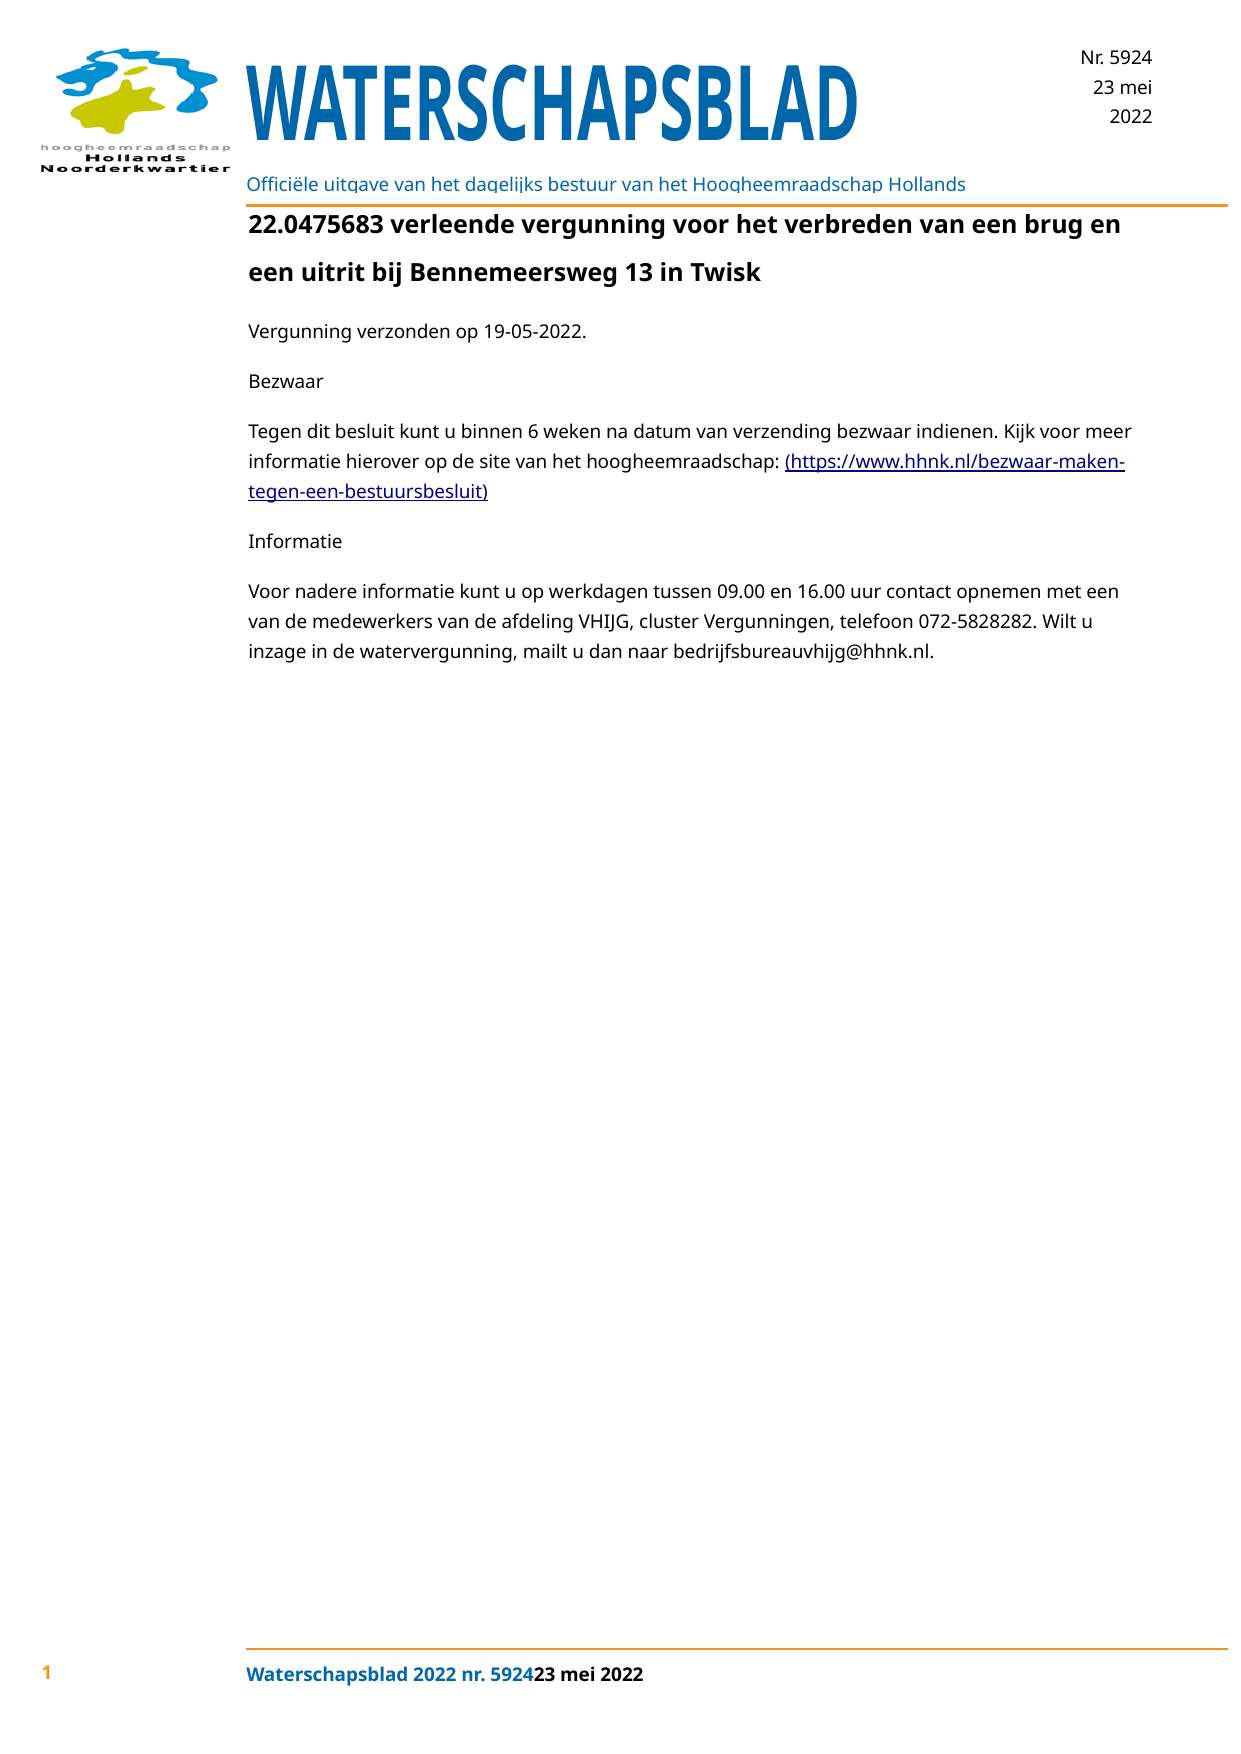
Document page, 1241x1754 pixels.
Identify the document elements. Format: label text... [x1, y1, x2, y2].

text Tegen dit besluit kunt u binnen 6 weken na datum van verzending bezwaar indienen. Kijk voor meer informatie hierover op de site van het hoogheemraadschap: (https://www.hhnk.nl/bezwaar-maken-tegen-een-bestuursbesluit) [248, 419, 1152, 504]
text Informatie [248, 528, 1152, 554]
text Voor nadere informatie kunt u op werkdagen tussen 09.00 en 16.00 uur contact opnemen met een van de medewerkers van de afdeling VHIJG, cluster Vergunningen, telefoon 072-5828282. Wilt u inzage in de watervergunning, mailt u dan naar bedrijfsbureauvhijg@hhnk.nl. [248, 579, 1152, 664]
text 22.0475683 verleende vergunning voor het verbreden van een brug en een uitrit bij Bennemeersweg 13 in Twisk [248, 207, 1152, 288]
text Vergunning verzonden op 19-05-2022. [248, 318, 1152, 344]
text Bezwaar [248, 368, 1152, 394]
picture [41, 47, 231, 172]
